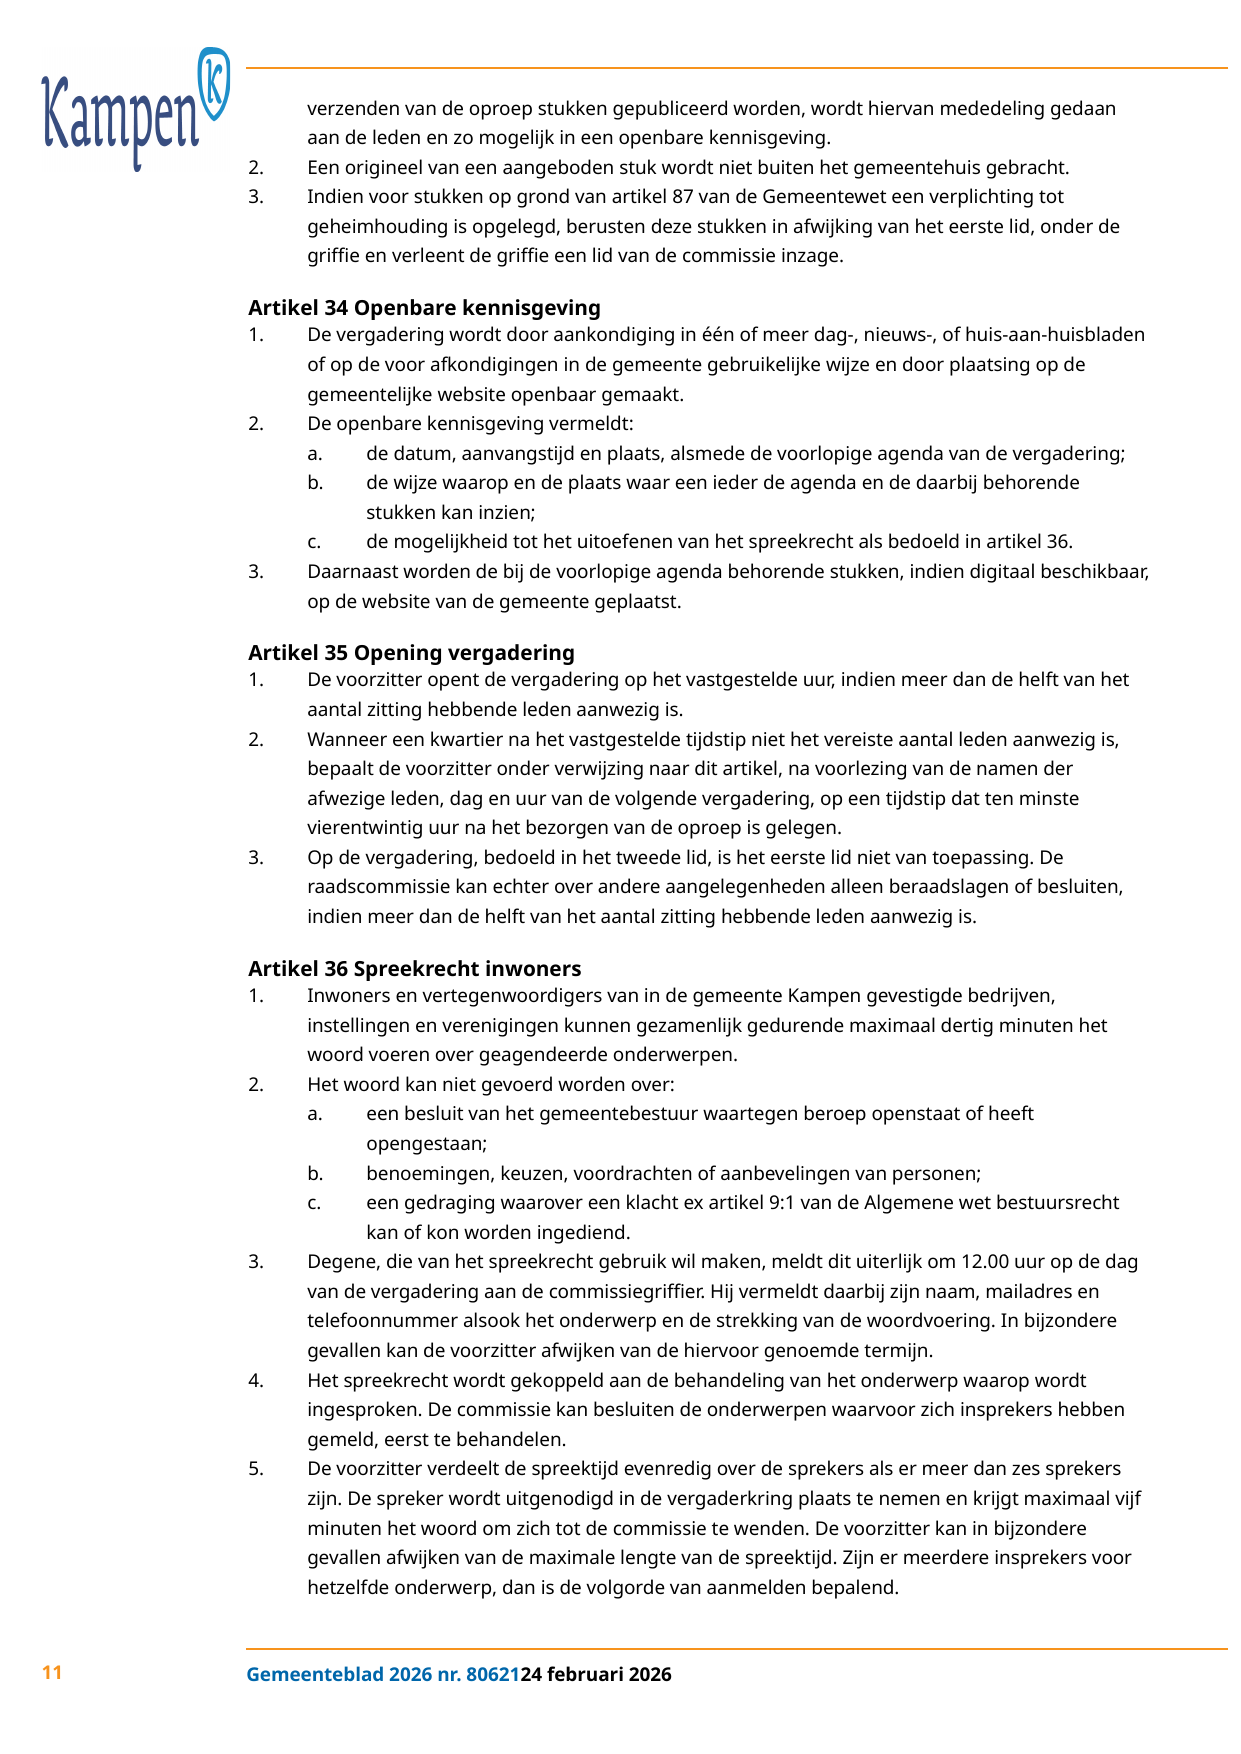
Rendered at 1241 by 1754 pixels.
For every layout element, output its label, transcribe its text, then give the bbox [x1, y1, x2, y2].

list de datum, aanvangstijd en plaats, alsmede de voorlopige agenda van de vergadering; [307, 440, 1152, 466]
list een gedraging waarover een klacht ex artikel 9:1 van de Algemene wet bestuursrecht kan of kon worden ingediend. [307, 1189, 1152, 1244]
text Artikel 35 Opening vergadering [248, 638, 1152, 667]
list Een origineel van een aangeboden stuk wordt niet buiten het gemeentehuis gebracht. [248, 154, 1152, 180]
list de wijze waarop en de plaats waar een ieder de agenda en de daarbij behorende stukken kan inzien; [307, 469, 1152, 525]
list De vergadering wordt door aankondiging in één of meer dag-, nieuws-, of huis-aan-huisbladen of op de voor afkondigingen in de gemeente gebruikelijke wijze en door plaatsing op de gemeentelijke website openbaar gemaakt. [248, 322, 1152, 406]
text Artikel 34 Openbare kennisgeving [248, 293, 1152, 322]
list Wanneer een kwartier na het vastgestelde tijdstip niet het vereiste aantal leden aanwezig is, bepaalt de voorzitter onder verwijzing naar dit artikel, na voorlezing van de namen der afwezige leden, dag en uur van de volgende vergadering, op een tijdstip dat ten minste vierentwintig uur na het bezorgen van de oproep is gelegen. [248, 726, 1152, 840]
list Het woord kan niet gevoerd worden over: [248, 1071, 1152, 1097]
list Het spreekrecht wordt gekoppeld aan de behandeling van het onderwerp waarop wordt ingesproken. De commissie kan besluiten de onderwerpen waarvoor zich insprekers hebben gemeld, eerst te behandelen. [248, 1367, 1152, 1452]
list De voorzitter verdeelt de spreektijd evenredig over de sprekers als er meer dan zes sprekers zijn. De spreker wordt uitgenodigd in de vergaderkring plaats te nemen en krijgt maximaal vijf minuten het woord om zich tot de commissie te wenden. De voorzitter kan in bijzondere gevallen afwijken van de maximale lengte van de spreektijd. Zijn er meerdere insprekers voor hetzelfde onderwerp, dan is de volgorde van aanmelden bepalend. [248, 1456, 1152, 1599]
list Op de vergadering, bedoeld in het tweede lid, is het eerste lid niet van toepassing. De raadscommissie kan echter over andere aangelegenheden alleen beraadslagen of besluiten, indien meer dan de helft van het aantal zitting hebbende leden aanwezig is. [248, 844, 1152, 929]
list Degene, die van het spreekrecht gebruik wil maken, meldt dit uiterlijk om 12.00 uur op de dag van de vergadering aan de commissiegriffier. Hij vermeldt daarbij zijn naam, mailadres en telefoonnummer alsook het onderwerp en de strekking van de woordvoering. In bijzondere gevallen kan de voorzitter afwijken van de hiervoor genoemde termijn. [248, 1248, 1152, 1363]
list Indien voor stukken op grond van artikel 87 van de Gemeentewet een verplichting tot geheimhouding is opgelegd, berusten deze stukken in afwijking van het eerste lid, onder de griffie en verleent de griffie een lid van de commissie inzage. [248, 183, 1152, 268]
list Daarnaast worden de bij de voorlopige agenda behorende stukken, indien digitaal beschikbaar, op de website van de gemeente geplaatst. [248, 558, 1152, 613]
list een besluit van het gemeentebestuur waartegen beroep openstaat of heeft opengestaan; [307, 1101, 1152, 1156]
text Artikel 36 Spreekrecht inwoners [248, 954, 1152, 982]
list Inwoners en vertegenwoordigers van in de gemeente Kampen gevestigde bedrijven, instellingen en verenigingen kunnen gezamenlijk gedurende maximaal dertig minuten het woord voeren over geagendeerde onderwerpen. [248, 982, 1152, 1067]
list De openbare kennisgeving vermeldt: [248, 410, 1152, 436]
list benoemingen, keuzen, voordrachten of aanbevelingen van personen; [307, 1160, 1152, 1185]
list verzenden van de oproep stukken gepubliceerd worden, wordt hiervan mededeling gedaan aan de leden en zo mogelijk in een openbare kennisgeving. [248, 95, 1152, 150]
list De voorzitter opent de vergadering op het vastgestelde uur, indien meer dan de helft van het aantal zitting hebbende leden aanwezig is. [248, 667, 1152, 722]
list de mogelijkheid tot het uitoefenen van het spreekrecht als bedoeld in artikel 36. [307, 529, 1152, 554]
picture [41, 47, 231, 172]
